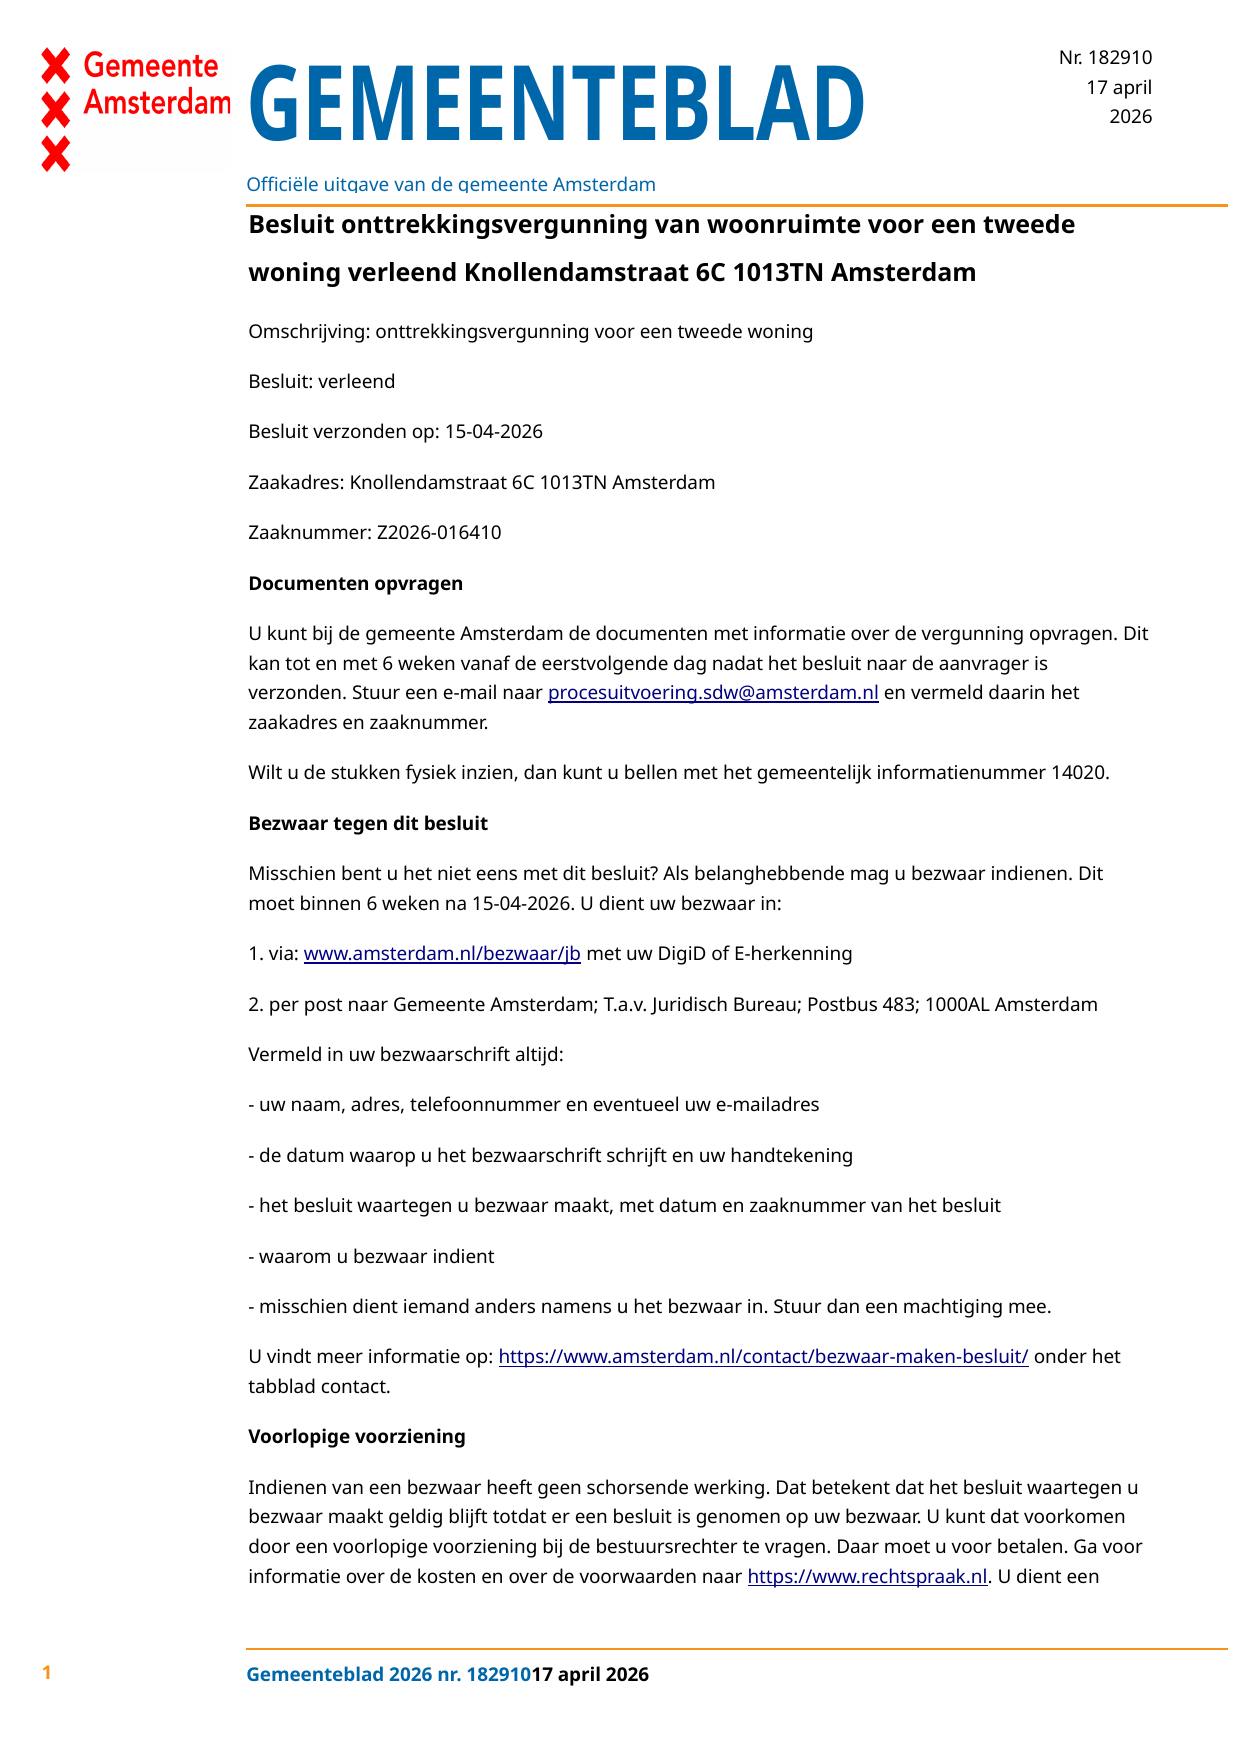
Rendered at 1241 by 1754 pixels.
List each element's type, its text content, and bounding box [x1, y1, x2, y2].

text - misschien dient iemand anders namens u het bezwaar in. Stuur dan een machtiging mee. [248, 1293, 1152, 1319]
picture [41, 47, 231, 172]
text Besluit: verleend [248, 368, 1152, 394]
text Zaaknummer: Z2026-016410 [248, 519, 1152, 545]
text - de datum waarop u het bezwaarschrift schrijft en uw handtekening [248, 1142, 1152, 1168]
text Omschrijving: onttrekkingsvergunning voor een tweede woning [248, 318, 1152, 344]
text 2. per post naar Gemeente Amsterdam; T.a.v. Juridisch Bureau; Postbus 483; 1000AL Amsterdam [248, 991, 1152, 1017]
text Documenten opvragen [248, 570, 1152, 596]
text - waarom u bezwaar indient [248, 1243, 1152, 1269]
text U kunt bij de gemeente Amsterdam de documenten met informatie over de vergunning opvragen. Dit kan tot en met 6 weken vanaf de eerstvolgende dag nadat het besluit naar de aanvrager is verzonden. Stuur een e-mail naar procesuitvoering.sdw@amsterdam.nl en vermeld daarin het zaakadres en zaaknummer. [248, 620, 1152, 735]
text Voorlopige voorziening [248, 1424, 1152, 1449]
text Besluit onttrekkingsvergunning van woonruimte voor een tweede woning verleend Knollendamstraat 6C 1013TN Amsterdam [248, 207, 1152, 288]
text Bezwaar tegen dit besluit [248, 810, 1152, 836]
text - het besluit waartegen u bezwaar maakt, met datum en zaaknummer van het besluit [248, 1192, 1152, 1218]
text Besluit verzonden op: 15-04-2026 [248, 419, 1152, 444]
text Wilt u de stukken fysiek inzien, dan kunt u bellen met het gemeentelijk informatienummer 14020. [248, 759, 1152, 785]
text 1. via: www.amsterdam.nl/bezwaar/jb met uw DigiD of E-herkenning [248, 940, 1152, 966]
text U vindt meer informatie op: https://www.amsterdam.nl/contact/bezwaar-maken-besluit/ onder het tabblad contact. [248, 1344, 1152, 1399]
text Zaakadres: Knollendamstraat 6C 1013TN Amsterdam [248, 469, 1152, 495]
text - uw naam, adres, telefoonnummer en eventueel uw e-mailadres [248, 1092, 1152, 1117]
text Indienen van een bezwaar heeft geen schorsende werking. Dat betekent dat het besluit waartegen u bezwaar maakt geldig blijft totdat er een besluit is genomen op uw bezwaar. U kunt dat voorkomen door een voorlopige voorziening bij de bestuursrechter te vragen. Daar moet u voor betalen. Ga voor informatie over de kosten en over de voorwaarden naar https://www.rechtspraak.nl. U dient een [248, 1474, 1152, 1589]
text Vermeld in uw bezwaarschrift altijd: [248, 1041, 1152, 1067]
text Misschien bent u het niet eens met dit besluit? Als belanghebbende mag u bezwaar indienen. Dit moet binnen 6 weken na 15-04-2026. U dient uw bezwaar in: [248, 860, 1152, 916]
